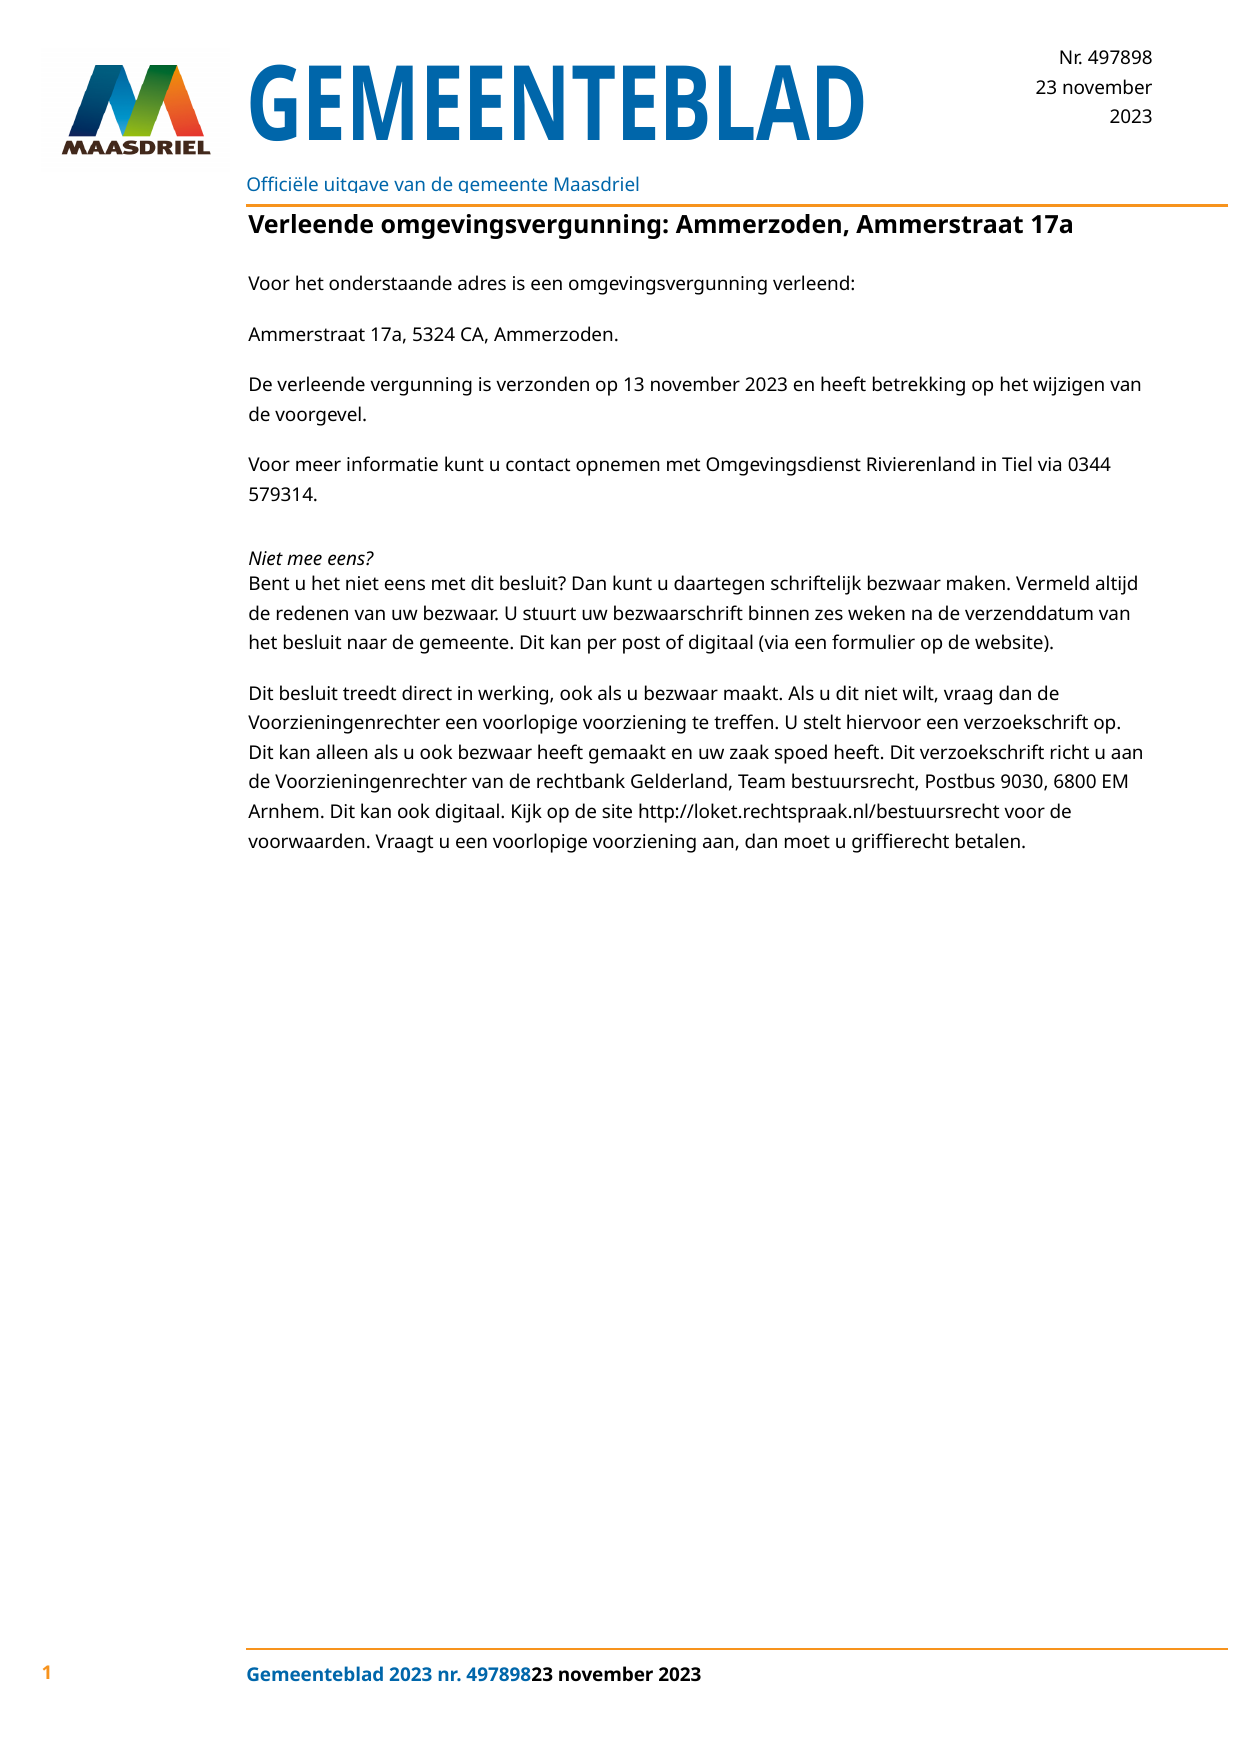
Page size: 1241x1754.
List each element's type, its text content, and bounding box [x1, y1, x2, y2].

text Verleende omgevingsvergunning: Ammerzoden, Ammerstraat 17a [248, 207, 1152, 241]
text Niet mee eens? [248, 545, 1152, 570]
text Ammerstraat 17a, 5324 CA, Ammerzoden. [248, 321, 1152, 346]
text De verleende vergunning is verzonden op 13 november 2023 en heeft betrekking op het wijzigen van de voorgevel. [248, 371, 1152, 426]
text Voor meer informatie kunt u contact opnemen met Omgevingsdienst Rivierenland in Tiel via 0344 579314. [248, 451, 1152, 506]
picture [41, 47, 231, 172]
text Dit besluit treedt direct in werking, ook als u bezwaar maakt. Als u dit niet wilt, vraag dan de Voorzieningenrechter een voorlopige voorziening te treffen. U stelt hiervoor een verzoekschrift op. Dit kan alleen als u ook bezwaar heeft gemaakt en uw zaak spoed heeft. Dit verzoekschrift richt u aan de Voorzieningenrechter van de rechtbank Gelderland, Team bestuursrecht, Postbus 9030, 6800 EM Arnhem. Dit kan ook digitaal. Kijk op de site http://loket.rechtspraak.nl/bestuursrecht voor de voorwaarden. Vraagt u een voorlopige voorziening aan, dan moet u griffierecht betalen. [248, 680, 1152, 854]
text Voor het onderstaande adres is een omgevingsvergunning verleend: [248, 270, 1152, 296]
text Bent u het niet eens met dit besluit? Dan kunt u daartegen schriftelijk bezwaar maken. Vermeld altijd de redenen van uw bezwaar. U stuurt uw bezwaarschrift binnen zes weken na de verzenddatum van het besluit naar de gemeente. Dit kan per post of digitaal (via een formulier op de website). [248, 570, 1152, 655]
